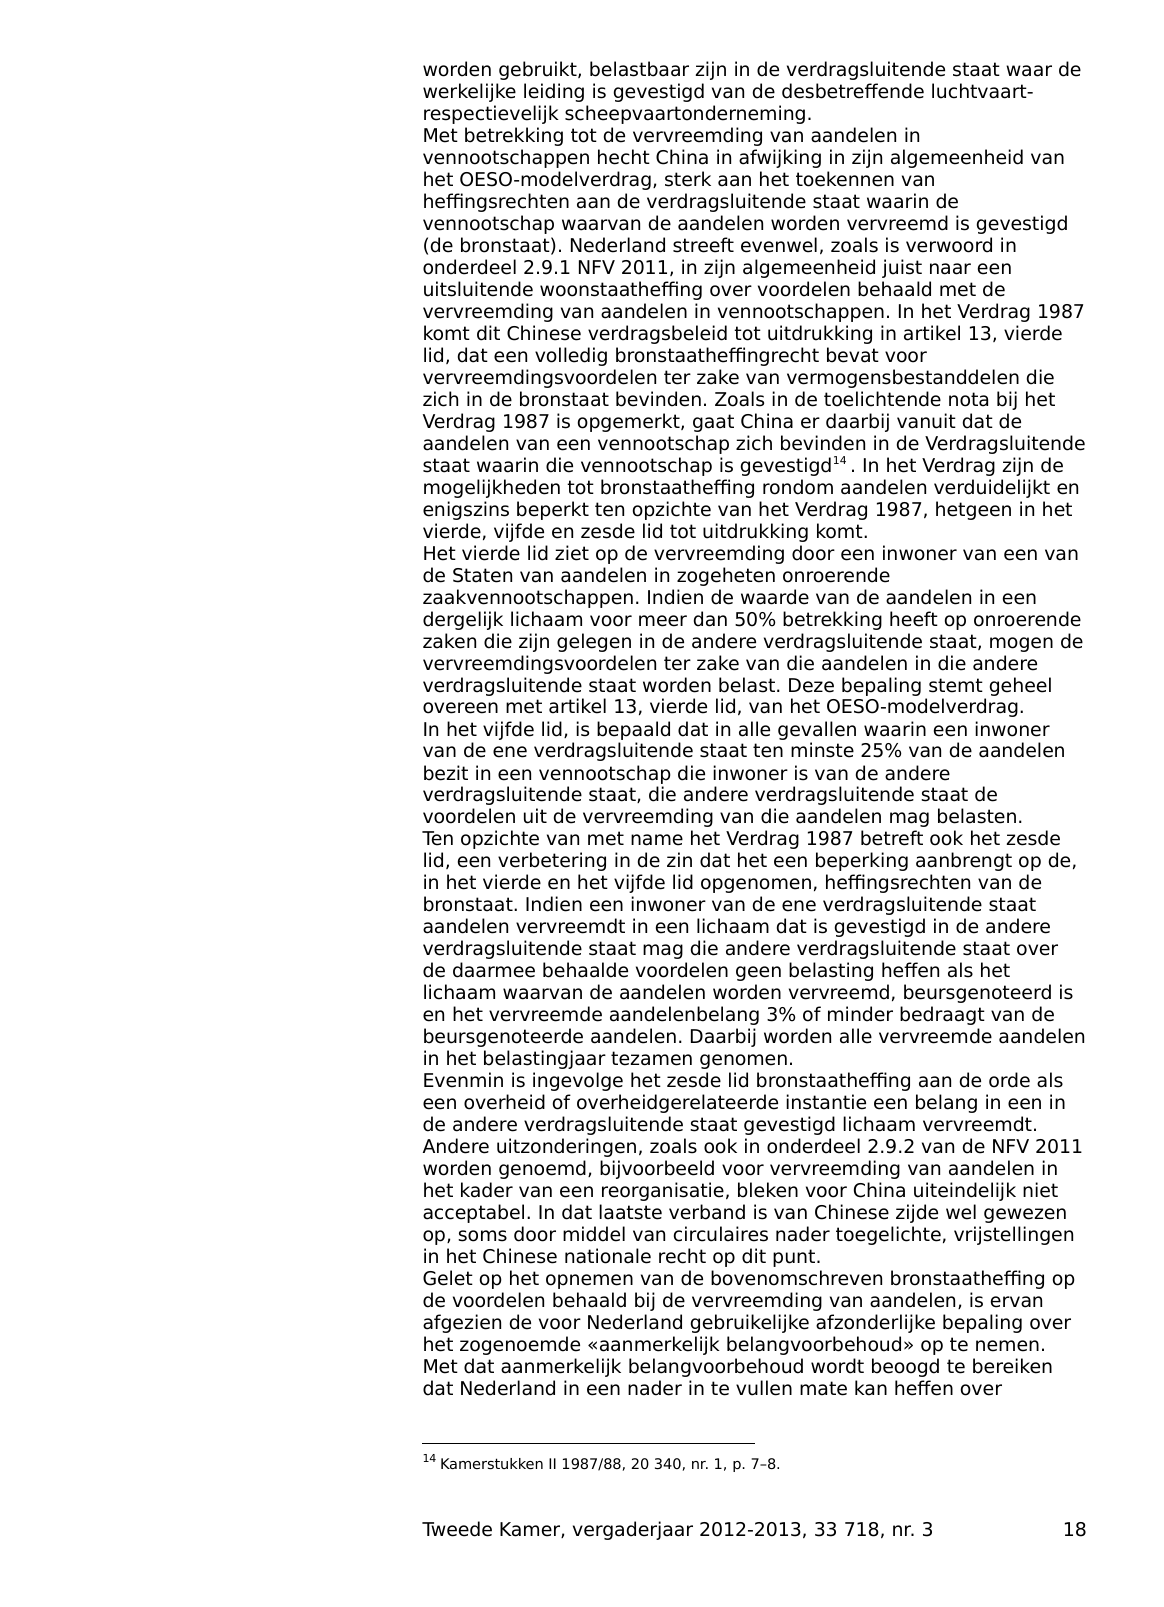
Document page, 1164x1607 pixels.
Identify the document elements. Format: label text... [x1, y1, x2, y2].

text Het vierde lid ziet op de vervreemding door een inwoner van een van de Staten van aandelen in zogeheten onroerende zaakvennootschappen. Indien de waarde van de aandelen in een dergelijk lichaam voor meer dan 50% betrekking heeft op onroerende zaken die zijn gelegen in de andere verdragsluitende staat, mogen de vervreemdingsvoordelen ter zake van die aandelen in die andere verdragsluitende staat worden belast. Deze bepaling stemt geheel overeen met artikel 13, vierde lid, van het OESO-modelverdrag. [422, 543, 1087, 718]
text Gelet op het opnemen van de bovenomschreven bronstaatheffing op de voordelen behaald bij de vervreemding van aandelen, is ervan afgezien de voor Nederland gebruikelijke afzonderlijke bepaling over het zogenoemde «aanmerkelijk belangvoorbehoud» op te nemen. Met dat aanmerkelijk belangvoorbehoud wordt beoogd te bereiken dat Nederland in een nader in te vullen mate kan heffen over [422, 1268, 1087, 1400]
text Andere uitzonderingen, zoals ook in onderdeel 2.9.2 van de NFV 2011 worden genoemd, bijvoorbeeld voor vervreemding van aandelen in het kader van een reorganisatie, bleken voor China uiteindelijk niet acceptabel. In dat laatste verband is van Chinese zijde wel gewezen op, soms door middel van circulaires nader toegelichte, vrijstellingen in het Chinese nationale recht op dit punt. [422, 1136, 1087, 1268]
text worden gebruikt, belastbaar zijn in de verdragsluitende staat waar de werkelijke leiding is gevestigd van de desbetreffende luchtvaart- respectievelijk scheepvaartonderneming. [422, 59, 1087, 125]
text In het vijfde lid, is bepaald dat in alle gevallen waarin een inwoner van de ene verdragsluitende staat ten minste 25% van de aandelen bezit in een vennootschap die inwoner is van de andere verdragsluitende staat, die andere verdragsluitende staat de voordelen uit de vervreemding van die aandelen mag belasten. [422, 718, 1087, 828]
text Met betrekking tot de vervreemding van aandelen in vennootschappen hecht China in afwijking in zijn algemeenheid van het OESO-modelverdrag, sterk aan het toekennen van heffingsrechten aan de verdragsluitende staat waarin de vennootschap waarvan de aandelen worden vervreemd is gevestigd (de bronstaat). Nederland streeft evenwel, zoals is verwoord in onderdeel 2.9.1 NFV 2011, in zijn algemeenheid juist naar een uitsluitende woonstaatheffing over voordelen behaald met de vervreemding van aandelen in vennootschappen. In het Verdrag 1987 komt dit Chinese verdragsbeleid tot uitdrukking in artikel 13, vierde lid, dat een volledig bronstaatheffingrecht bevat voor vervreemdingsvoordelen ter zake van vermogensbestanddelen die zich in de bronstaat bevinden. Zoals in de toelichtende nota bij het Verdrag 1987 is opgemerkt, gaat China er daarbij vanuit dat de aandelen van een vennootschap zich bevinden in de Verdragsluitende staat waarin die vennootschap is gevestigd. In het Verdrag zijn de mogelijkheden tot bronstaatheffing rondom aandelen verduidelijkt en enigszins beperkt ten opzichte van het Verdrag 1987, hetgeen in het vierde, vijfde en zesde lid tot uitdrukking komt. [422, 125, 1087, 543]
text Ten opzichte van met name het Verdrag 1987 betreft ook het zesde lid, een verbetering in de zin dat het een beperking aanbrengt op de, in het vierde en het vijfde lid opgenomen, heffingsrechten van de bronstaat. Indien een inwoner van de ene verdragsluitende staat aandelen vervreemdt in een lichaam dat is gevestigd in de andere verdragsluitende staat mag die andere verdragsluitende staat over de daarmee behaalde voordelen geen belasting heffen als het lichaam waarvan de aandelen worden vervreemd, beursgenoteerd is en het vervreemde aandelenbelang 3% of minder bedraagt van de beursgenoteerde aandelen. Daarbij worden alle vervreemde aandelen in het belastingjaar tezamen genomen. [422, 828, 1087, 1070]
text Evenmin is ingevolge het zesde lid bronstaatheffing aan de orde als een overheid of overheidgerelateerde instantie een belang in een in de andere verdragsluitende staat gevestigd lichaam vervreemdt. [422, 1070, 1087, 1136]
text Kamerstukken II 1987/88, 20 340, nr. 1, p. 7–8. [422, 1452, 1087, 1474]
